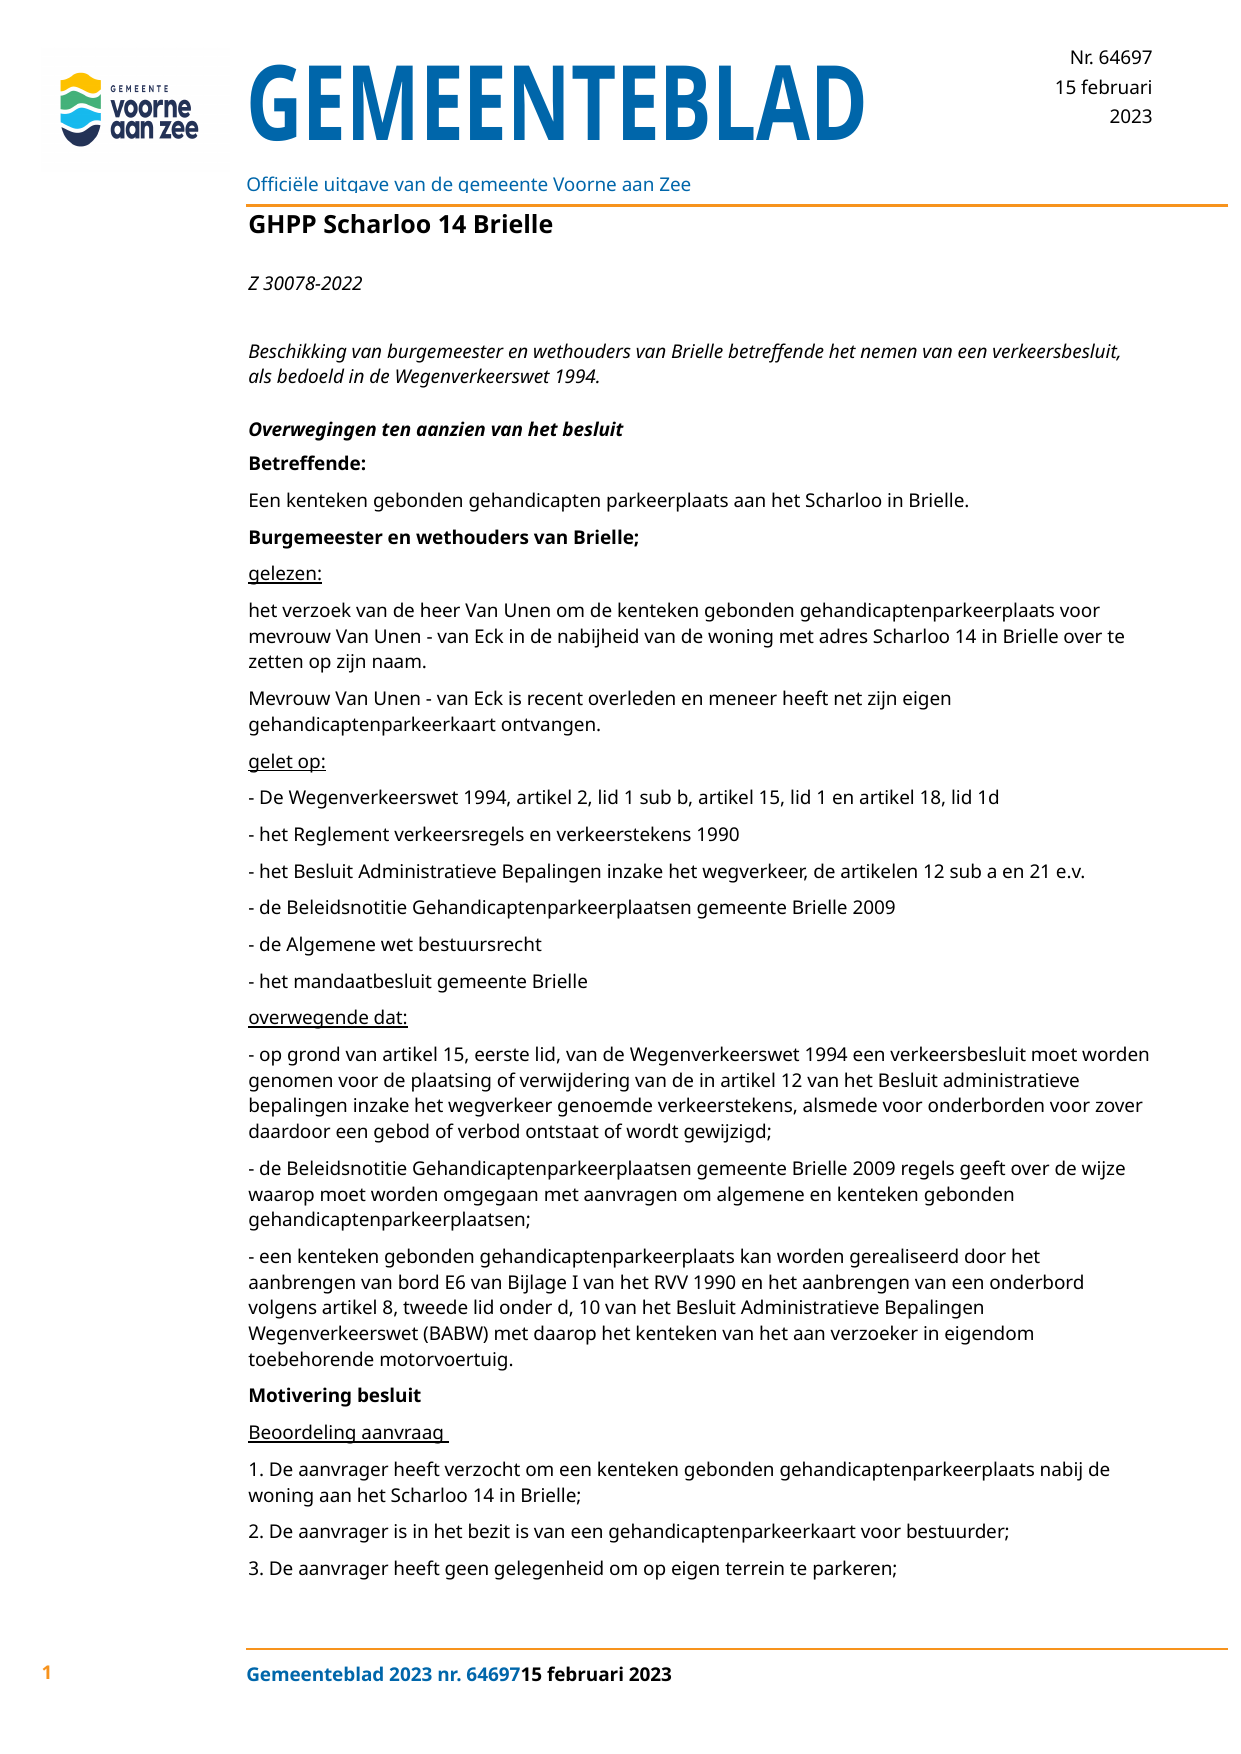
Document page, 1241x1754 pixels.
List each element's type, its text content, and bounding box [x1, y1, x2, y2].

text 1. De aanvrager heeft verzocht om een kenteken gebonden gehandicaptenparkeerplaats nabij de woning aan het Scharloo 14 in Brielle; [248, 1456, 1152, 1507]
text - de Algemene wet bestuursrecht [248, 931, 1152, 957]
text - de Beleidsnotitie Gehandicaptenparkeerplaatsen gemeente Brielle 2009 regels geeft over de wijze waarop moet worden omgegaan met aanvragen om algemene en kenteken gebonden gehandicaptenparkeerplaatsen; [248, 1155, 1152, 1232]
text - het Reglement verkeersregels en verkeerstekens 1990 [248, 821, 1152, 847]
text - op grond van artikel 15, eerste lid, van de Wegenverkeerswet 1994 een verkeersbesluit moet worden genomen voor de plaatsing of verwijdering van de in artikel 12 van het Besluit administratieve bepalingen inzake het wegverkeer genoemde verkeerstekens, alsmede voor onderborden voor zover daardoor een gebod of verbod ontstaat of wordt gewijzigd; [248, 1041, 1152, 1144]
text GHPP Scharloo 14 Brielle [248, 207, 1152, 241]
text Overwegingen ten aanzien van het besluit [248, 417, 1152, 442]
text 3. De aanvrager heeft geen gelegenheid om op eigen terrein te parkeren; [248, 1555, 1152, 1581]
text Betreffende: [248, 451, 1152, 476]
text Beschikking van burgemeester en wethouders van Brielle betreffende het nemen van een verkeersbesluit, als bedoeld in de Wegenverkeerswet 1994. [248, 338, 1152, 389]
picture [41, 47, 231, 172]
text - De Wegenverkeerswet 1994, artikel 2, lid 1 sub b, artikel 15, lid 1 en artikel 18, lid 1d [248, 784, 1152, 810]
text 2. De aanvrager is in het bezit is van een gehandicaptenparkeerkaart voor bestuurder; [248, 1518, 1152, 1544]
text - het mandaatbesluit gemeente Brielle [248, 968, 1152, 993]
text Motivering besluit [248, 1383, 1152, 1408]
text Burgemeester en wethouders van Brielle; [248, 524, 1152, 550]
text Mevrouw Van Unen - van Eck is recent overleden en meneer heeft net zijn eigen gehandicaptenparkeerkaart ontvangen. [248, 685, 1152, 737]
text - de Beleidsnotitie Gehandicaptenparkeerplaatsen gemeente Brielle 2009 [248, 894, 1152, 920]
text het verzoek van de heer Van Unen om de kenteken gebonden gehandicaptenparkeerplaats voor mevrouw Van Unen - van Eck in de nabijheid van de woning met adres Scharloo 14 in Brielle over te zetten op zijn naam. [248, 597, 1152, 674]
text - een kenteken gebonden gehandicaptenparkeerplaats kan worden gerealiseerd door het aanbrengen van bord E6 van Bijlage I van het RVV 1990 en het aanbrengen van een onderbord volgens artikel 8, tweede lid onder d, 10 van het Besluit Administratieve Bepalingen Wegenverkeerswet (BABW) met daarop het kenteken van het aan verzoeker in eigendom toebehorende motorvoertuig. [248, 1243, 1152, 1372]
text Beoordeling aanvraag [248, 1419, 1152, 1445]
text overwegende dat: [248, 1004, 1152, 1030]
text - het Besluit Administratieve Bepalingen inzake het wegverkeer, de artikelen 12 sub a en 21 e.v. [248, 858, 1152, 883]
text Een kenteken gebonden gehandicapten parkeerplaats aan het Scharloo in Brielle. [248, 487, 1152, 513]
text gelet op: [248, 748, 1152, 773]
text Z 30078-2022 [248, 270, 1152, 296]
text gelezen: [248, 561, 1152, 586]
